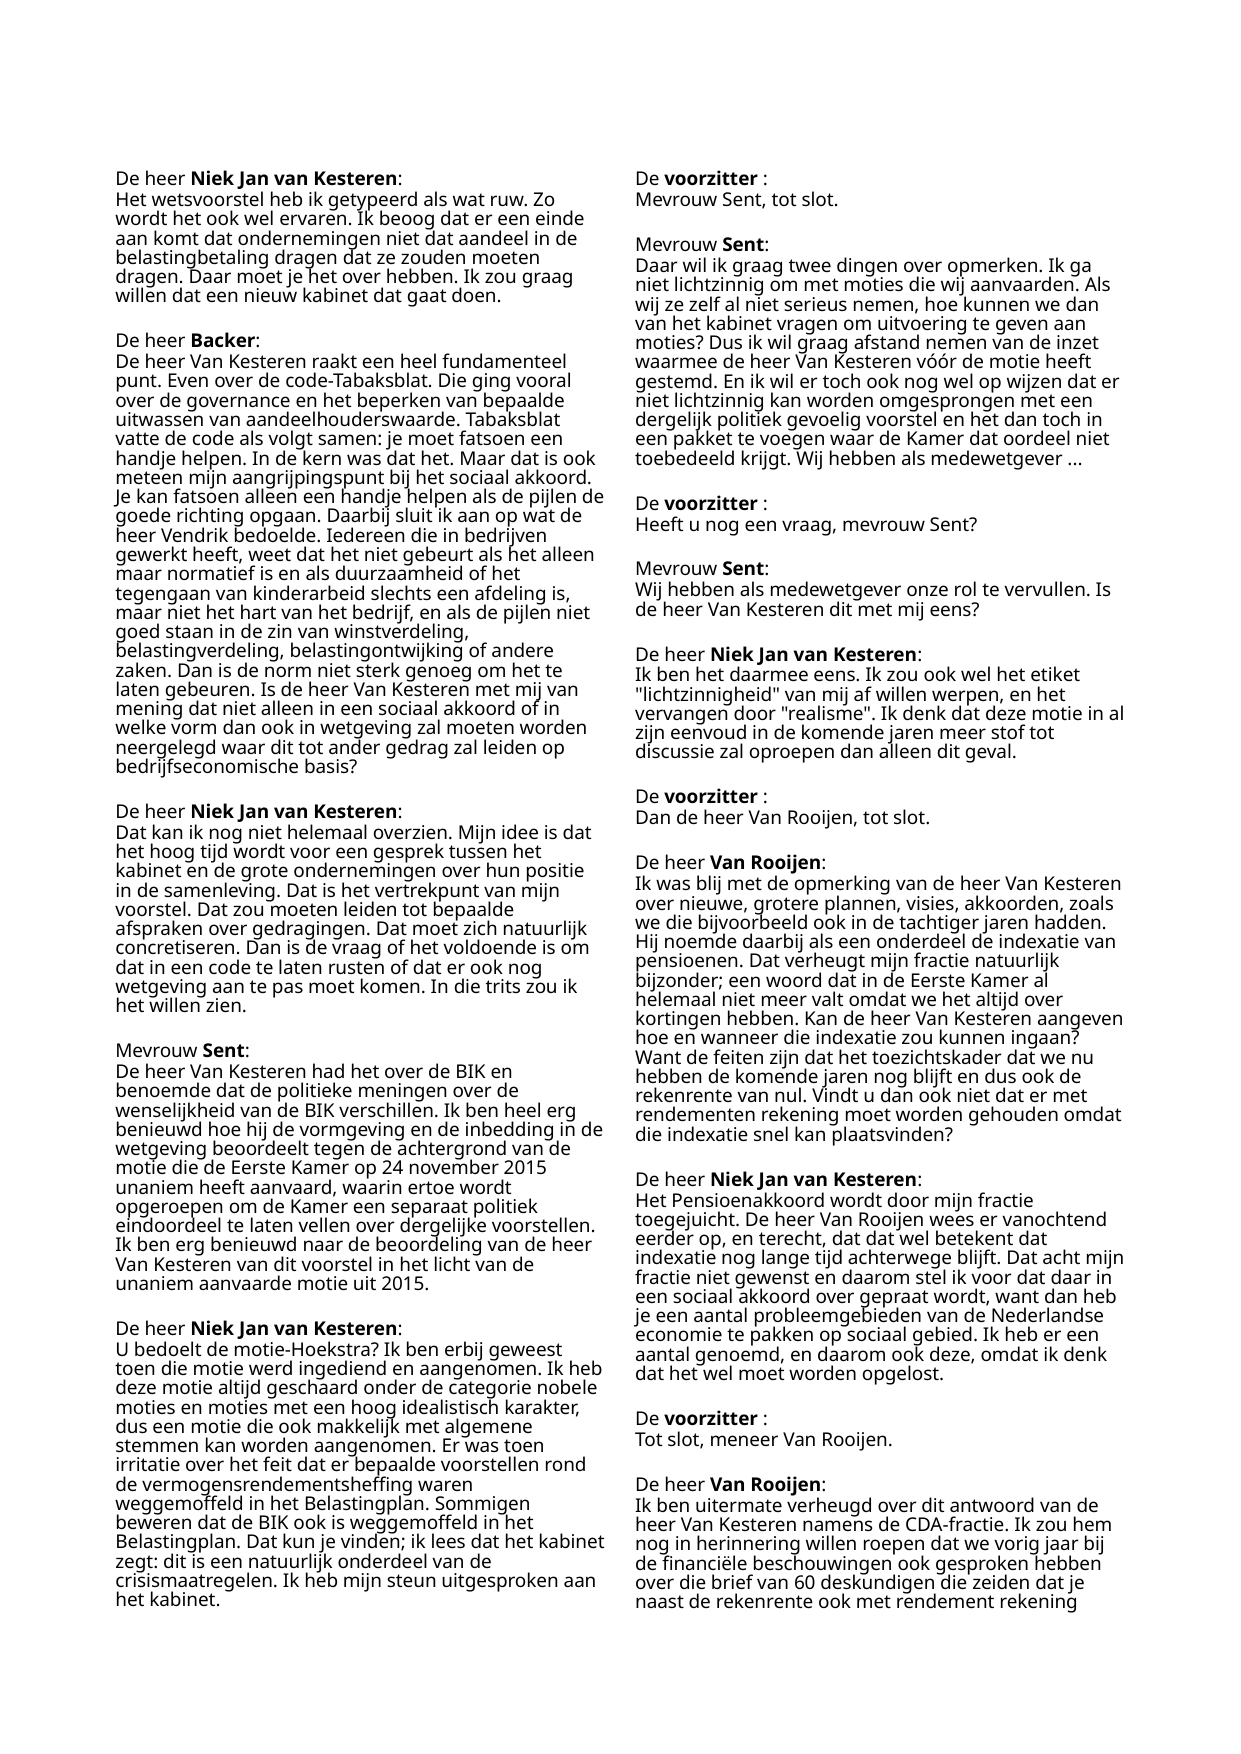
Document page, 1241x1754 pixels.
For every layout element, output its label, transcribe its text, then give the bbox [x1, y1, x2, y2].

text Tot slot, meneer Van Rooijen. [635, 1431, 1125, 1450]
text Ik was blij met de opmerking van de heer Van Kesteren over nieuwe, grotere plannen, visies, akkoorden, zoals we die bijvoorbeeld ook in de tachtiger jaren hadden. Hij noemde daarbij als een onderdeel de indexatie van pensioenen. Dat verheugt mijn fractie natuurlijk bijzonder; een woord dat in de Eerste Kamer al helemaal niet meer valt omdat we het altijd over kortingen hebben. Kan de heer Van Kesteren aangeven hoe en wanneer die indexatie zou kunnen ingaan? Want de feiten zijn dat het toezichtskader dat we nu hebben de komende jaren nog blijft en dus ook de rekenrente van nul. Vindt u dan ook niet dat er met rendementen rekening moet worden gehouden omdat die indexatie snel kan plaatsvinden? [635, 875, 1125, 1145]
text De heer Niek Jan van Kesteren: [115, 1315, 605, 1341]
text Mevrouw Sent: [115, 1037, 605, 1063]
text De heer Van Kesteren raakt een heel fundamenteel punt. Even over de code-Tabaksblat. Die ging vooral over de governance en het beperken van bepaalde uitwassen van aandeelhouderswaarde. Tabaksblat vatte de code als volgt samen: je moet fatsoen een handje helpen. In de kern was dat het. Maar dat is ook meteen mijn aangrijpingspunt bij het sociaal akkoord. Je kan fatsoen alleen een handje helpen als de pijlen de goede richting opgaan. Daarbij sluit ik aan op wat de heer Vendrik bedoelde. Iedereen die in bedrijven gewerkt heeft, weet dat het niet gebeurt als het alleen maar normatief is en als duurzaamheid of het tegengaan van kinderarbeid slechts een afdeling is, maar niet het hart van het bedrijf, en als de pijlen niet goed staan in de zin van winstverdeling, belastingverdeling, belastingontwijking of andere zaken. Dan is de norm niet sterk genoeg om het te laten gebeuren. Is de heer Van Kesteren met mij van mening dat niet alleen in een sociaal akkoord of in welke vorm dan ook in wetgeving zal moeten worden neergelegd waar dit tot ander gedrag zal leiden op bedrijfseconomische basis? [115, 353, 605, 777]
text De heer Van Rooijen: [635, 1471, 1125, 1497]
text De voorzitter : [635, 165, 1125, 191]
text De heer Niek Jan van Kesteren: [635, 1166, 1125, 1192]
text U bedoelt de motie-Hoekstra? Ik ben erbij geweest toen die motie werd ingediend en aangenomen. Ik heb deze motie altijd geschaard onder de categorie nobele moties en moties met een hoog idealistisch karakter, dus een motie die ook makkelijk met algemene stemmen kan worden aangenomen. Er was toen irritatie over het feit dat er bepaalde voorstellen rond de vermogensrendementsheffing waren weggemoffeld in het Belastingplan. Sommigen beweren dat de BIK ook is weggemoffeld in het Belastingplan. Dat kun je vinden; ik lees dat het kabinet zegt: dit is een natuurlijk onderdeel van de crisismaatregelen. Ik heb mijn steun uitgesproken aan het kabinet. [115, 1341, 605, 1611]
text Dat kan ik nog niet helemaal overzien. Mijn idee is dat het hoog tijd wordt voor een gesprek tussen het kabinet en de grote ondernemingen over hun positie in de samenleving. Dat is het vertrekpunt van mijn voorstel. Dat zou moeten leiden tot bepaalde afspraken over gedragingen. Dat moet zich natuurlijk concretiseren. Dan is de vraag of het voldoende is om dat in een code te laten rusten of dat er ook nog wetgeving aan te pas moet komen. In die trits zou ik het willen zien. [115, 824, 605, 1016]
text Mevrouw Sent, tot slot. [635, 191, 1125, 210]
text Wij hebben als medewetgever onze rol te vervullen. Is de heer Van Kesteren dit met mij eens? [635, 581, 1125, 620]
text De heer Van Rooijen: [635, 849, 1125, 875]
text Het wetsvoorstel heb ik getypeerd als wat ruw. Zo wordt het ook wel ervaren. Ik beoog dat er een einde aan komt dat ondernemingen niet dat aandeel in de belastingbetaling dragen dat ze zouden moeten dragen. Daar moet je het over hebben. Ik zou graag willen dat een nieuw kabinet dat gaat doen. [115, 191, 605, 307]
text Mevrouw Sent: [635, 556, 1125, 581]
text De voorzitter : [635, 784, 1125, 809]
text De heer Van Kesteren had het over de BIK en benoemde dat de politieke meningen over de wenselijkheid van de BIK verschillen. Ik ben heel erg benieuwd hoe hij de vormgeving en de inbedding in de wetgeving beoordeelt tegen de achtergrond van de motie die de Eerste Kamer op 24 november 2015 unaniem heeft aanvaard, waarin ertoe wordt opgeroepen om de Kamer een separaat politiek eindoordeel te laten vellen over dergelijke voorstellen. Ik ben erg benieuwd naar de beoordeling van de heer Van Kesteren van dit voorstel in het licht van de unaniem aanvaarde motie uit 2015. [115, 1063, 605, 1294]
text De heer Niek Jan van Kesteren: [635, 641, 1125, 666]
text Ik ben uitermate verheugd over dit antwoord van de heer Van Kesteren namens de CDA-fractie. Ik zou hem nog in herinnering willen roepen dat we vorig jaar bij de financiële beschouwingen ook gesproken hebben over die brief van 60 deskundigen die zeiden dat je naast de rekenrente ook met rendement rekening [635, 1497, 1125, 1612]
text Mevrouw Sent: [635, 231, 1125, 257]
text De voorzitter : [635, 490, 1125, 516]
text Daar wil ik graag twee dingen over opmerken. Ik ga niet lichtzinnig om met moties die wij aanvaarden. Als wij ze zelf al niet serieus nemen, hoe kunnen we dan van het kabinet vragen om uitvoering te geven aan moties? Dus ik wil graag afstand nemen van de inzet waarmee de heer Van Kesteren vóór de motie heeft gestemd. En ik wil er toch ook nog wel op wijzen dat er niet lichtzinnig kan worden omgesprongen met een dergelijk politiek gevoelig voorstel en het dan toch in een pakket te voegen waar de Kamer dat oordeel niet toebedeeld krijgt. Wij hebben als medewetgever ... [635, 257, 1125, 469]
text De heer Backer: [115, 327, 605, 353]
text Heeft u nog een vraag, mevrouw Sent? [635, 516, 1125, 535]
text Dan de heer Van Rooijen, tot slot. [635, 809, 1125, 829]
text Het Pensioenakkoord wordt door mijn fractie toegejuicht. De heer Van Rooijen wees er vanochtend eerder op, en terecht, dat dat wel betekent dat indexatie nog lange tijd achterwege blijft. Dat acht mijn fractie niet gewenst en daarom stel ik voor dat daar in een sociaal akkoord over gepraat wordt, want dan heb je een aantal probleemgebieden van de Nederlandse economie te pakken op sociaal gebied. Ik heb er een aantal genoemd, en daarom ook deze, omdat ik denk dat het wel moet worden opgelost. [635, 1192, 1125, 1384]
text De heer Niek Jan van Kesteren: [115, 165, 605, 191]
text De voorzitter : [635, 1405, 1125, 1431]
text De heer Niek Jan van Kesteren: [115, 798, 605, 824]
text Ik ben het daarmee eens. Ik zou ook wel het etiket "lichtzinnigheid" van mij af willen werpen, en het vervangen door "realisme". Ik denk dat deze motie in al zijn eenvoud in de komende jaren meer stof tot discussie zal oproepen dan alleen dit geval. [635, 666, 1125, 763]
